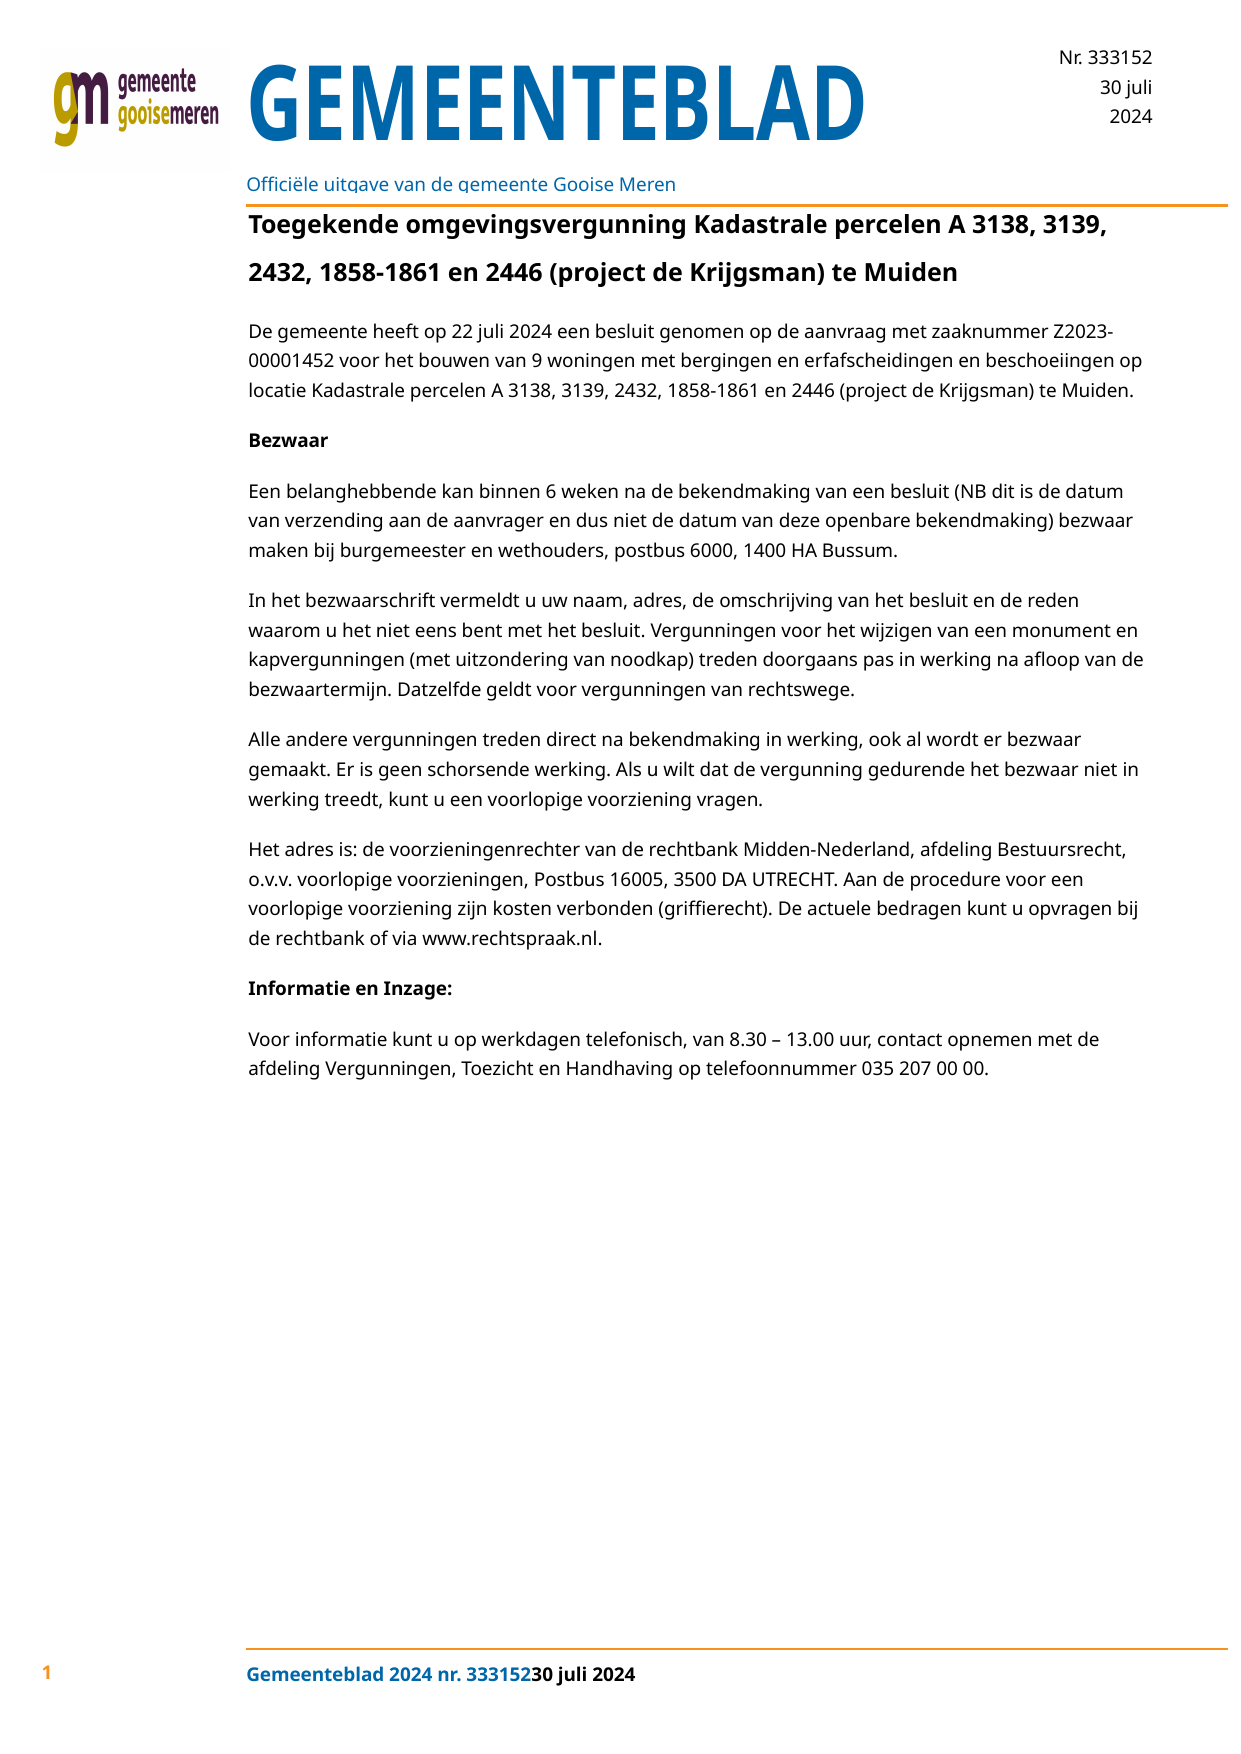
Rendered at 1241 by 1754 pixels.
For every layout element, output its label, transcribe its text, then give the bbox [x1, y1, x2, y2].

text Informatie en Inzage: [248, 975, 1152, 1001]
text Bezwaar [248, 427, 1152, 453]
text Alle andere vergunningen treden direct na bekendmaking in werking, ook al wordt er bezwaar gemaakt. Er is geen schorsende werking. Als u wilt dat de vergunning gedurende het bezwaar niet in werking treedt, kunt u een voorlopige voorziening vragen. [248, 727, 1152, 812]
picture [41, 47, 231, 172]
text Een belanghebbende kan binnen 6 weken na de bekendmaking van een besluit (NB dit is de datum van verzending aan de aanvrager en dus niet de datum van deze openbare bekendmaking) bezwaar maken bij burgemeester en wethouders, postbus 6000, 1400 HA Bussum. [248, 478, 1152, 563]
text Voor informatie kunt u op werkdagen telefonisch, van 8.30 – 13.00 uur, contact opnemen met de afdeling Vergunningen, Toezicht en Handhaving op telefoonnummer 035 207 00 00. [248, 1026, 1152, 1081]
text Het adres is: de voorzieningenrechter van de rechtbank Midden-Nederland, afdeling Bestuursrecht, o.v.v. voorlopige voorzieningen, Postbus 16005, 3500 DA UTRECHT. Aan de procedure voor een voorlopige voorziening zijn kosten verbonden (griffierecht). De actuele bedragen kunt u opvragen bij de rechtbank of via www.rechtspraak.nl. [248, 836, 1152, 951]
text Toegekende omgevingsvergunning Kadastrale percelen A 3138, 3139, 2432, 1858-1861 en 2446 (project de Krijgsman) te Muiden [248, 207, 1152, 288]
text De gemeente heeft op 22 juli 2024 een besluit genomen op de aanvraag met zaaknummer Z2023-00001452 voor het bouwen van 9 woningen met bergingen en erfafscheidingen en beschoeiingen op locatie Kadastrale percelen A 3138, 3139, 2432, 1858-1861 en 2446 (project de Krijgsman) te Muiden. [248, 318, 1152, 403]
text In het bezwaarschrift vermeldt u uw naam, adres, de omschrijving van het besluit en de reden waarom u het niet eens bent met het besluit. Vergunningen voor het wijzigen van een monument en kapvergunningen (met uitzondering van noodkap) treden doorgaans pas in werking na afloop van de bezwaartermijn. Datzelfde geldt voor vergunningen van rechtswege. [248, 587, 1152, 702]
